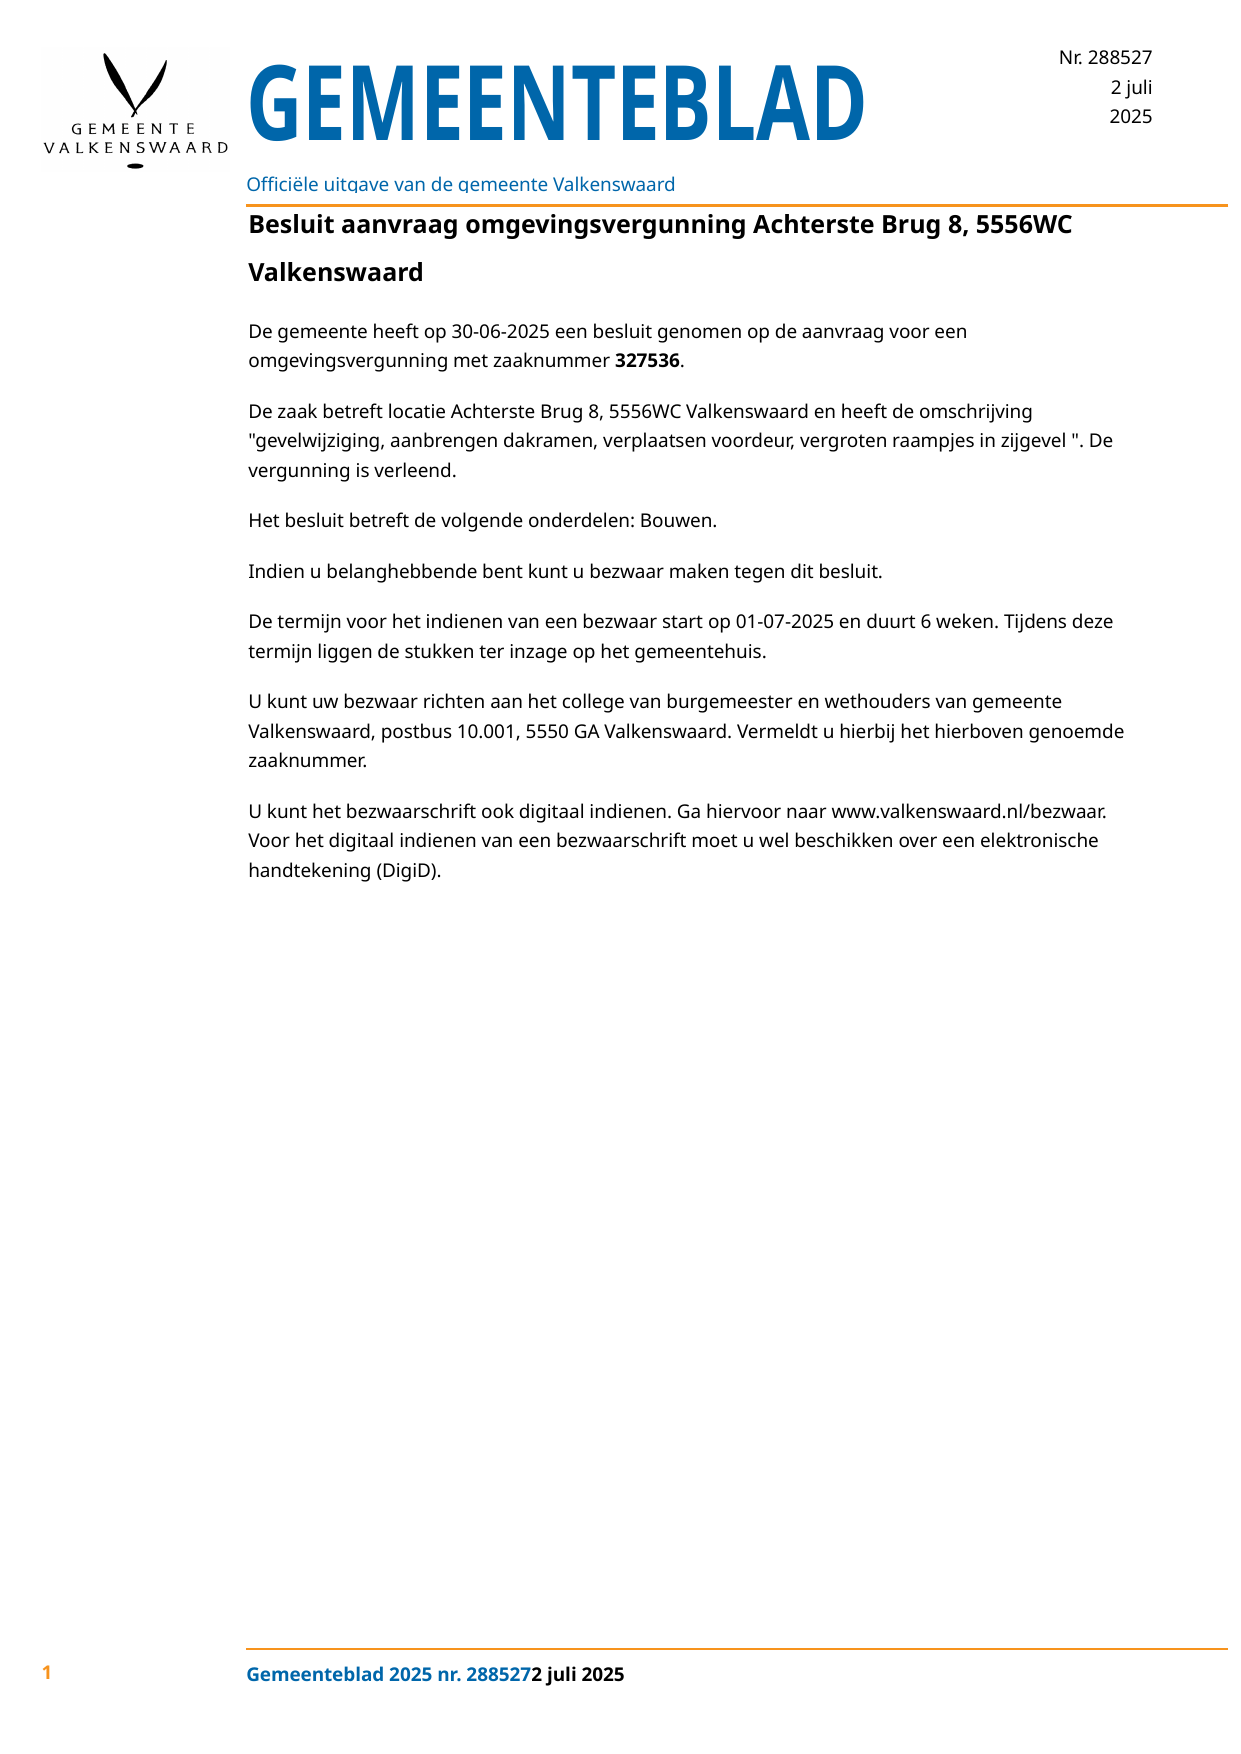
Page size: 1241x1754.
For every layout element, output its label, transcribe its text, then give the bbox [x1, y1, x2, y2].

text Het besluit betreft de volgende onderdelen: Bouwen. [248, 507, 1152, 533]
text De gemeente heeft op 30-06-2025 een besluit genomen op de aanvraag voor een omgevingsvergunning met zaaknummer 327536. [248, 318, 1152, 373]
text U kunt het bezwaarschrift ook digitaal indienen. Ga hiervoor naar www.valkenswaard.nl/bezwaar. Voor het digitaal indienen van een bezwaarschrift moet u wel beschikken over een elektronische handtekening (DigiD). [248, 798, 1152, 883]
text De termijn voor het indienen van een bezwaar start op 01-07-2025 en duurt 6 weken. Tijdens deze termijn liggen de stukken ter inzage op het gemeentehuis. [248, 608, 1152, 664]
picture [41, 47, 231, 172]
text Indien u belanghebbende bent kunt u bezwaar maken tegen dit besluit. [248, 558, 1152, 584]
text Besluit aanvraag omgevingsvergunning Achterste Brug 8, 5556WC Valkenswaard [248, 207, 1152, 288]
text De zaak betreft locatie Achterste Brug 8, 5556WC Valkenswaard en heeft de omschrijving "gevelwijziging, aanbrengen dakramen, verplaatsen voordeur, vergroten raampjes in zijgevel ". De vergunning is verleend. [248, 398, 1152, 483]
text U kunt uw bezwaar richten aan het college van burgemeester en wethouders van gemeente Valkenswaard, postbus 10.001, 5550 GA Valkenswaard. Vermeldt u hierbij het hierboven genoemde zaaknummer. [248, 688, 1152, 773]
